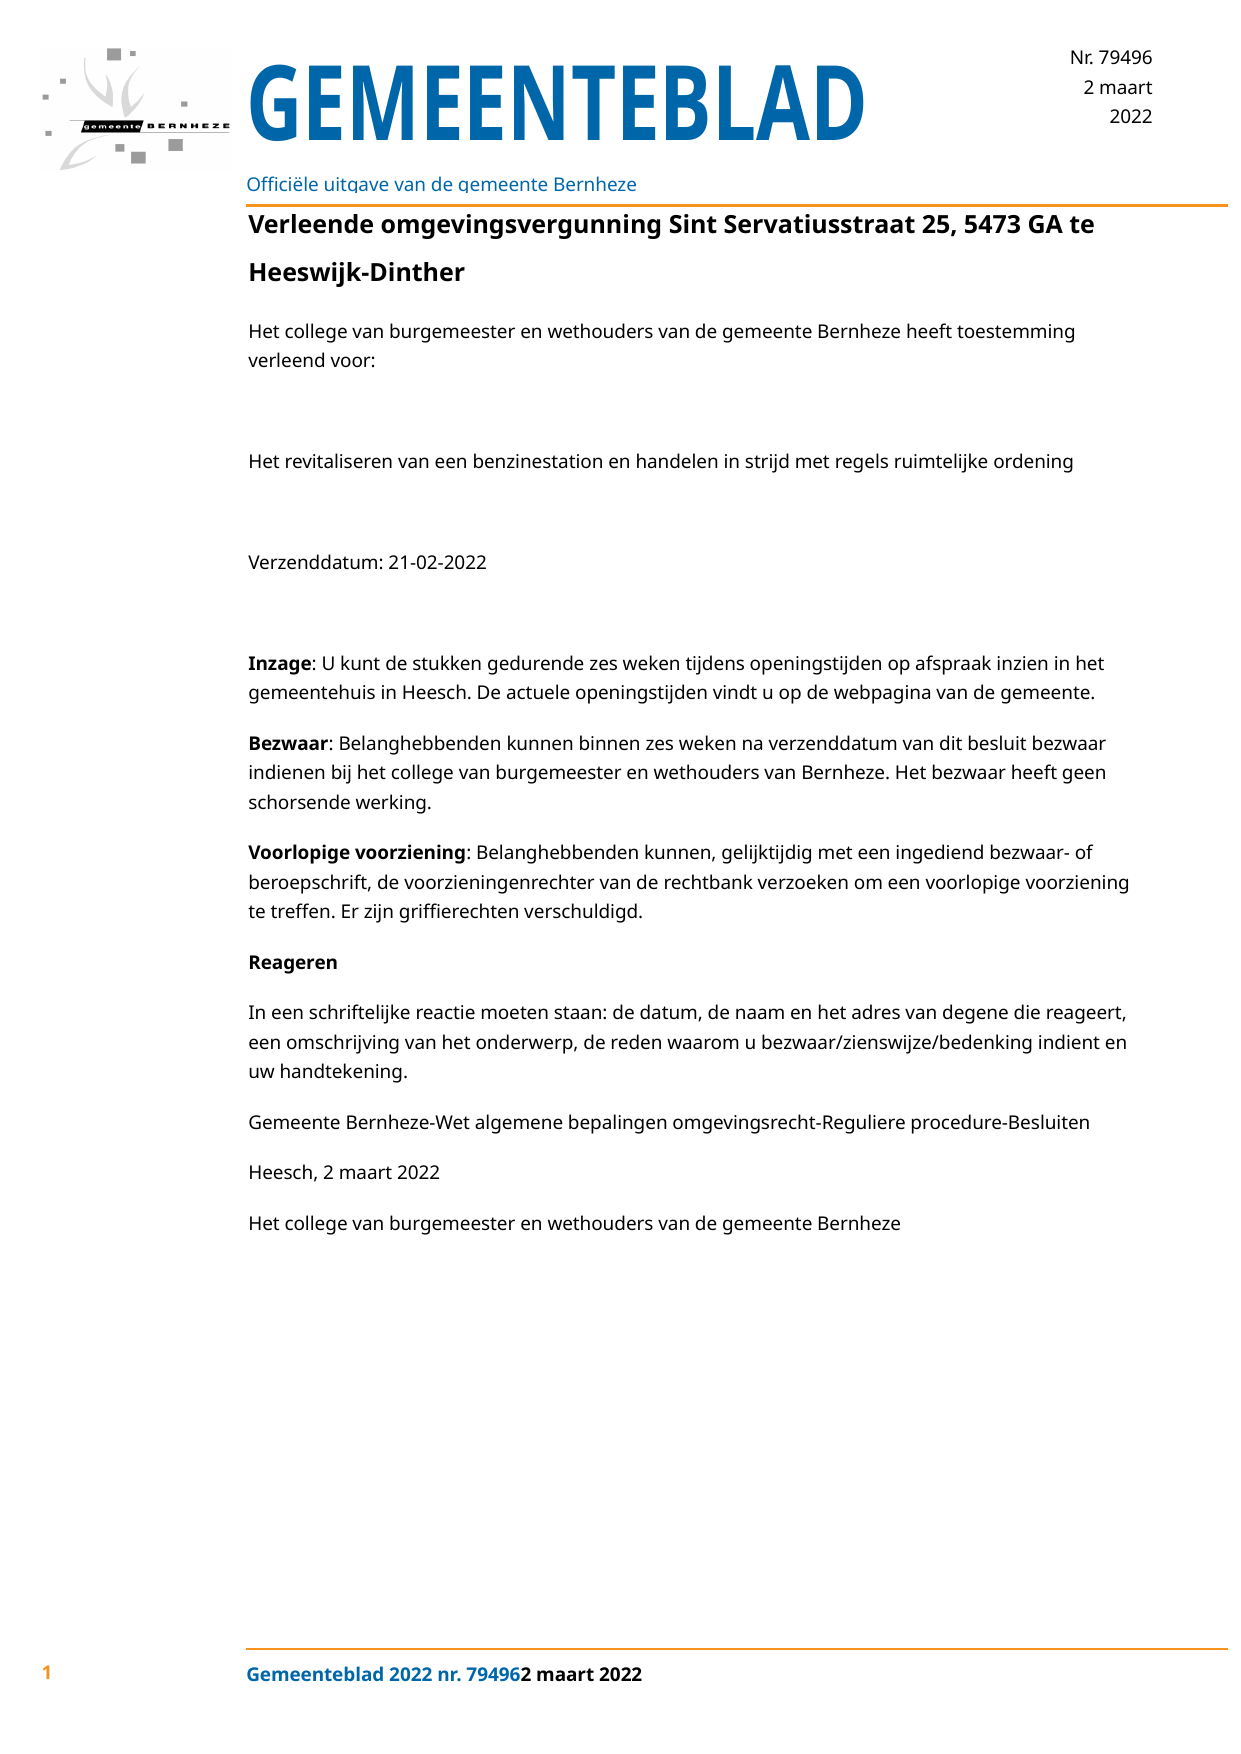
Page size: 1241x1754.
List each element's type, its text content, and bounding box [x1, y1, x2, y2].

text Heesch, 2 maart 2022 [248, 1159, 1152, 1185]
text Het college van burgemeester en wethouders van de gemeente Bernheze heeft toestemming verleend voor: [248, 318, 1152, 373]
text In een schriftelijke reactie moeten staan: de datum, de naam en het adres van degene die reageert, een omschrijving van het onderwerp, de reden waarom u bezwaar/zienswijze/bedenking indient en uw handtekening. [248, 999, 1152, 1084]
text Voorlopige voorziening: Belanghebbenden kunnen, gelijktijdig met een ingediend bezwaar- of beroepschrift, de voorzieningenrechter van de rechtbank verzoeken om een voorlopige voorziening te treffen. Er zijn griffierechten verschuldigd. [248, 839, 1152, 924]
text Het revitaliseren van een benzinestation en handelen in strijd met regels ruimtelijke ordening [248, 448, 1152, 474]
text Inzage: U kunt de stukken gedurende zes weken tijdens openingstijden op afspraak inzien in het gemeentehuis in Heesch. De actuele openingstijden vindt u op de webpagina van de gemeente. [248, 650, 1152, 705]
text Verleende omgevingsvergunning Sint Servatiusstraat 25, 5473 GA te Heeswijk-Dinther [248, 207, 1152, 288]
text Reageren [248, 949, 1152, 975]
text Bezwaar: Belanghebbenden kunnen binnen zes weken na verzenddatum van dit besluit bezwaar indienen bij het college van burgemeester en wethouders van Bernheze. Het bezwaar heeft geen schorsende werking. [248, 730, 1152, 815]
text Het college van burgemeester en wethouders van de gemeente Bernheze [248, 1210, 1152, 1236]
text Gemeente Bernheze-Wet algemene bepalingen omgevingsrecht-Reguliere procedure-Besluiten [248, 1109, 1152, 1135]
picture [41, 47, 231, 172]
text Verzenddatum: 21-02-2022 [248, 549, 1152, 575]
